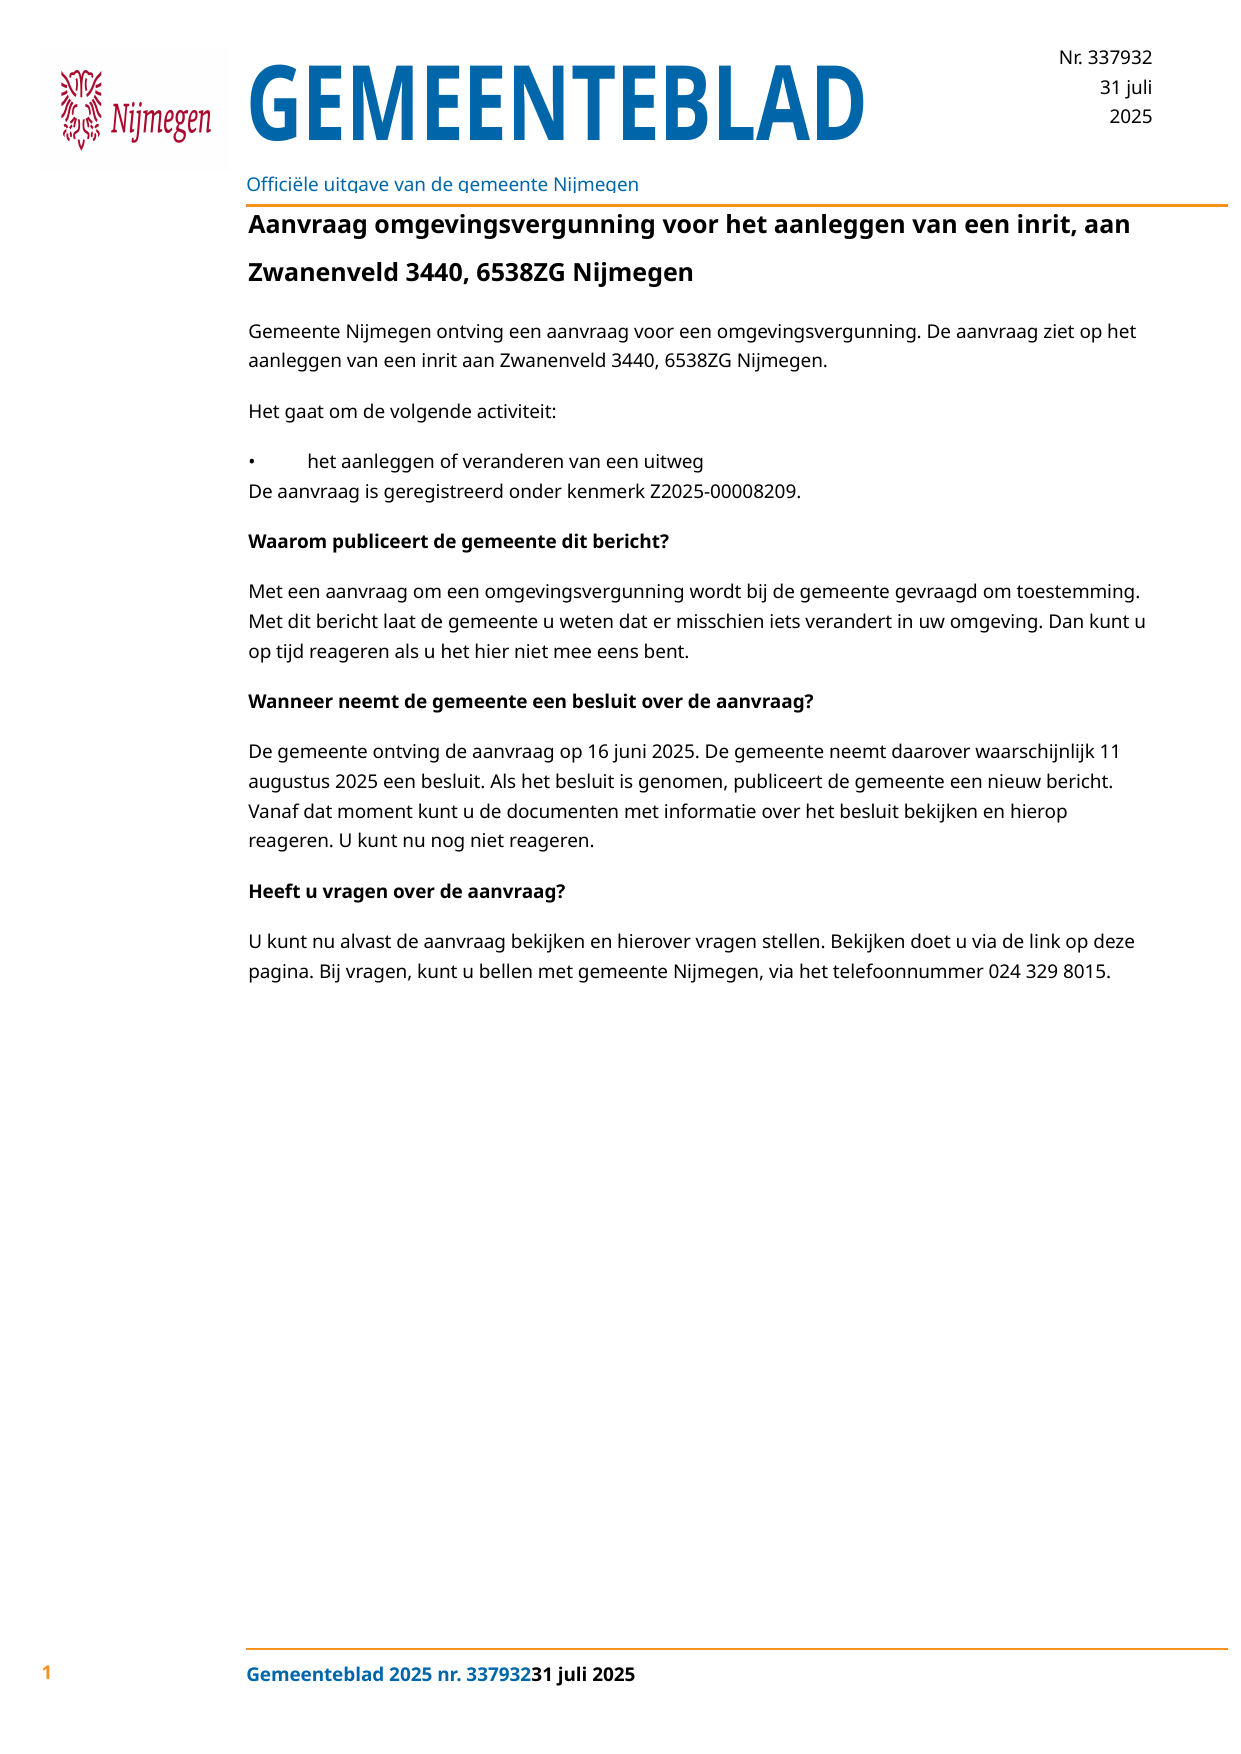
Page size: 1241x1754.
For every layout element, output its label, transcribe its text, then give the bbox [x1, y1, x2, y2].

text U kunt nu alvast de aanvraag bekijken en hierover vragen stellen. Bekijken doet u via de link op deze pagina. Bij vragen, kunt u bellen met gemeente Nijmegen, via het telefoonnummer 024 329 8015. [248, 928, 1152, 984]
text De gemeente ontving de aanvraag op 16 juni 2025. De gemeente neemt daarover waarschijnlijk 11 augustus 2025 een besluit. Als het besluit is genomen, publiceert de gemeente een nieuw bericht. Vanaf dat moment kunt u de documenten met informatie over het besluit bekijken en hierop reageren. U kunt nu nog niet reageren. [248, 739, 1152, 853]
text Heeft u vragen over de aanvraag? [248, 878, 1152, 904]
text Het gaat om de volgende activiteit: [248, 398, 1152, 424]
text Met een aanvraag om een omgevingsvergunning wordt bij de gemeente gevraagd om toestemming. Met dit bericht laat de gemeente u weten dat er misschien iets verandert in uw omgeving. Dan kunt u op tijd reageren als u het hier niet mee eens bent. [248, 579, 1152, 664]
picture [41, 47, 231, 172]
text Gemeente Nijmegen ontving een aanvraag voor een omgevingsvergunning. De aanvraag ziet op het aanleggen van een inrit aan Zwanenveld 3440, 6538ZG Nijmegen. [248, 318, 1152, 373]
list het aanleggen of veranderen van een uitweg [248, 448, 1152, 474]
text Aanvraag omgevingsvergunning voor het aanleggen van een inrit, aan Zwanenveld 3440, 6538ZG Nijmegen [248, 207, 1152, 288]
text Waarom publiceert de gemeente dit bericht? [248, 528, 1152, 554]
text De aanvraag is geregistreerd onder kenmerk Z2025-00008209. [248, 478, 1152, 504]
text Wanneer neemt de gemeente een besluit over de aanvraag? [248, 688, 1152, 714]
